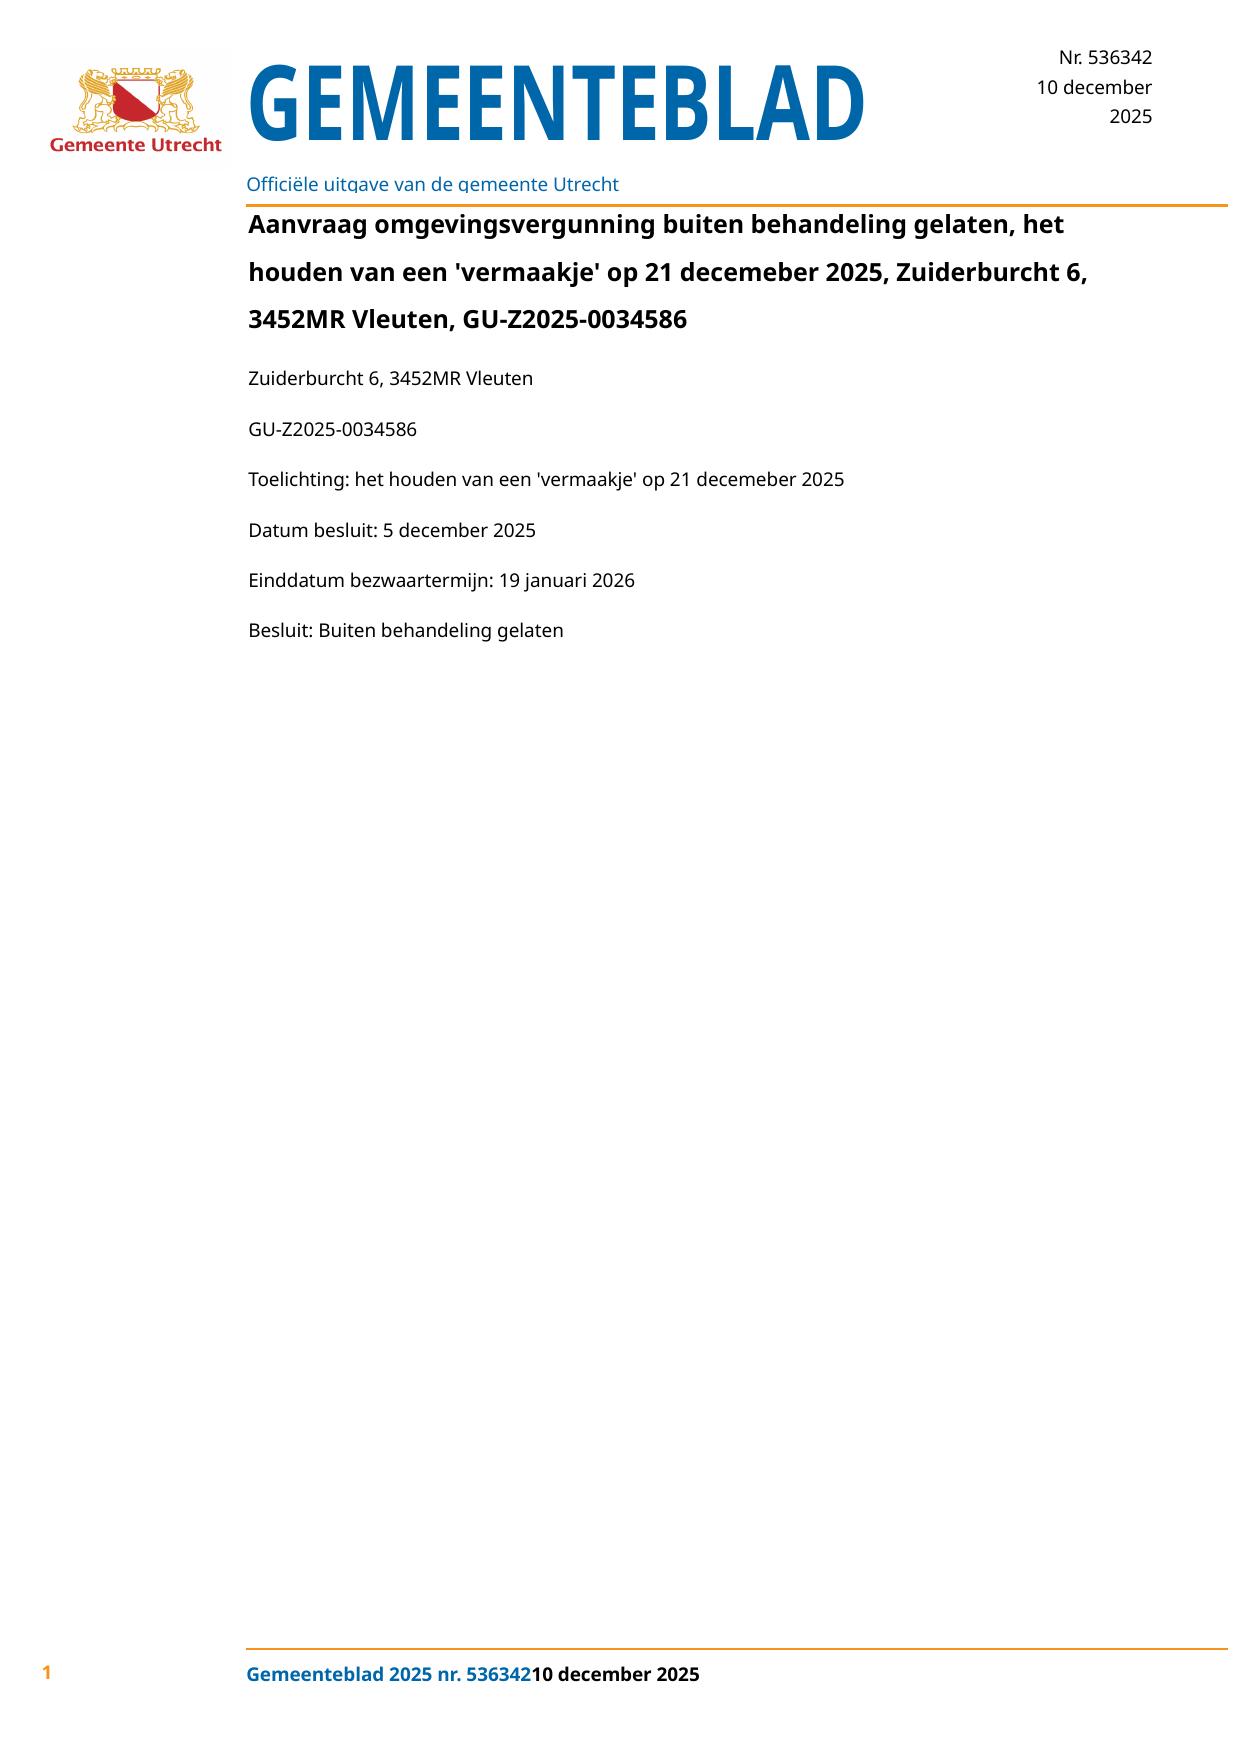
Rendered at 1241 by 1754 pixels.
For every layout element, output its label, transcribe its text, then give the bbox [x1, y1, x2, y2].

text Toelichting: het houden van een 'vermaakje' op 21 decemeber 2025 [248, 466, 1152, 492]
text Besluit: Buiten behandeling gelaten [248, 618, 1152, 643]
picture [41, 47, 231, 172]
text Einddatum bezwaartermijn: 19 januari 2026 [248, 567, 1152, 593]
text Datum besluit: 5 december 2025 [248, 517, 1152, 542]
text GU-Z2025-0034586 [248, 416, 1152, 442]
text Zuiderburcht 6, 3452MR Vleuten [248, 366, 1152, 391]
text Aanvraag omgevingsvergunning buiten behandeling gelaten, het houden van een 'vermaakje' op 21 decemeber 2025, Zuiderburcht 6, 3452MR Vleuten, GU-Z2025-0034586 [248, 207, 1152, 336]
